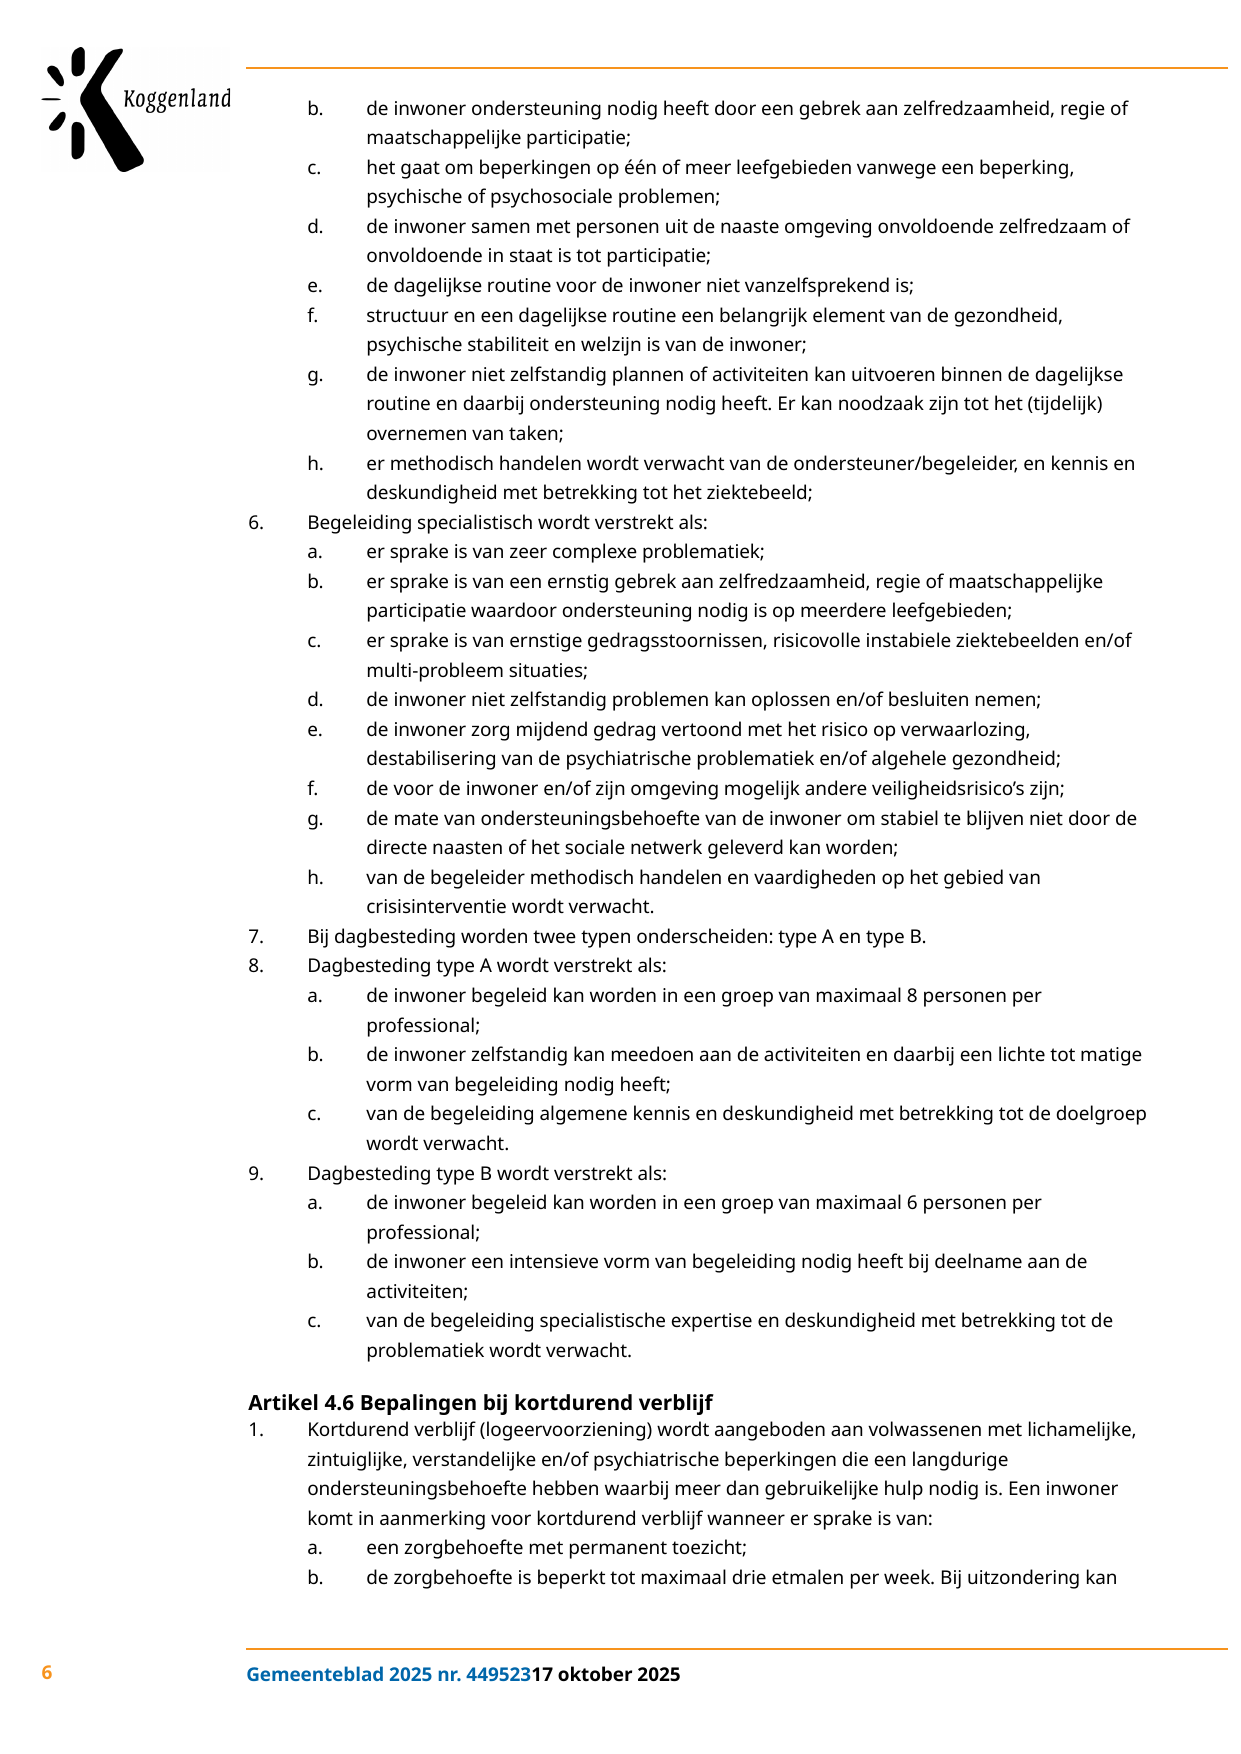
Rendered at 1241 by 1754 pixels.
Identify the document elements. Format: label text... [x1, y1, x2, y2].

list de zorgbehoefte is beperkt tot maximaal drie etmalen per week. Bij uitzondering kan [307, 1564, 1152, 1590]
list Begeleiding specialistisch wordt verstrekt als: [248, 509, 1152, 535]
list de inwoner samen met personen uit de naaste omgeving onvoldoende zelfredzaam of onvoldoende in staat is tot participatie; [307, 213, 1152, 268]
list Kortdurend verblijf (logeervoorziening) wordt aangeboden aan volwassenen met lichamelijke, zintuiglijke, verstandelijke en/of psychiatrische beperkingen die een langdurige ondersteuningsbehoefte hebben waarbij meer dan gebruikelijke hulp nodig is. Een inwoner komt in aanmerking voor kortdurend verblijf wanneer er sprake is van: [248, 1416, 1152, 1531]
list van de begeleider methodisch handelen en vaardigheden op het gebied van crisisinterventie wordt verwacht. [307, 864, 1152, 919]
list structuur en een dagelijkse routine een belangrijk element van de gezondheid, psychische stabiliteit en welzijn is van de inwoner; [307, 302, 1152, 357]
list de dagelijkse routine voor de inwoner niet vanzelfsprekend is; [307, 272, 1152, 298]
list de inwoner niet zelfstandig plannen of activiteiten kan uitvoeren binnen de dagelijkse routine en daarbij ondersteuning nodig heeft. Er kan noodzaak zijn tot het (tijdelijk) overnemen van taken; [307, 361, 1152, 446]
list Bij dagbesteding worden twee typen onderscheiden: type A en type B. [248, 923, 1152, 949]
list het gaat om beperkingen op één of meer leefgebieden vanwege een beperking, psychische of psychosociale problemen; [307, 154, 1152, 209]
list de inwoner zelfstandig kan meedoen aan de activiteiten en daarbij een lichte tot matige vorm van begeleiding nodig heeft; [307, 1041, 1152, 1097]
picture [41, 47, 231, 172]
list de inwoner begeleid kan worden in een groep van maximaal 8 personen per professional; [307, 982, 1152, 1038]
list de inwoner zorg mijdend gedrag vertoond met het risico op verwaarlozing, destabilisering van de psychiatrische problematiek en/of algehele gezondheid; [307, 716, 1152, 771]
list er sprake is van zeer complexe problematiek; [307, 538, 1152, 564]
text Artikel 4.6 Bepalingen bij kortdurend verblijf [248, 1388, 1152, 1416]
list de inwoner een intensieve vorm van begeleiding nodig heeft bij deelname aan de activiteiten; [307, 1248, 1152, 1304]
list Dagbesteding type A wordt verstrekt als: [248, 953, 1152, 978]
list de mate van ondersteuningsbehoefte van de inwoner om stabiel te blijven niet door de directe naasten of het sociale netwerk geleverd kan worden; [307, 805, 1152, 860]
list de inwoner ondersteuning nodig heeft door een gebrek aan zelfredzaamheid, regie of maatschappelijke participatie; [307, 95, 1152, 150]
list er sprake is van ernstige gedragsstoornissen, risicovolle instabiele ziektebeelden en/of multi-probleem situaties; [307, 627, 1152, 683]
list er sprake is van een ernstig gebrek aan zelfredzaamheid, regie of maatschappelijke participatie waardoor ondersteuning nodig is op meerdere leefgebieden; [307, 568, 1152, 623]
list van de begeleiding specialistische expertise en deskundigheid met betrekking tot de problematiek wordt verwacht. [307, 1308, 1152, 1363]
list een zorgbehoefte met permanent toezicht; [307, 1534, 1152, 1560]
list van de begeleiding algemene kennis en deskundigheid met betrekking tot de doelgroep wordt verwacht. [307, 1101, 1152, 1156]
list de inwoner begeleid kan worden in een groep van maximaal 6 personen per professional; [307, 1189, 1152, 1245]
list de voor de inwoner en/of zijn omgeving mogelijk andere veiligheidsrisico’s zijn; [307, 775, 1152, 801]
list de inwoner niet zelfstandig problemen kan oplossen en/of besluiten nemen; [307, 686, 1152, 712]
list er methodisch handelen wordt verwacht van de ondersteuner/begeleider, en kennis en deskundigheid met betrekking tot het ziektebeeld; [307, 450, 1152, 505]
list Dagbesteding type B wordt verstrekt als: [248, 1160, 1152, 1186]
